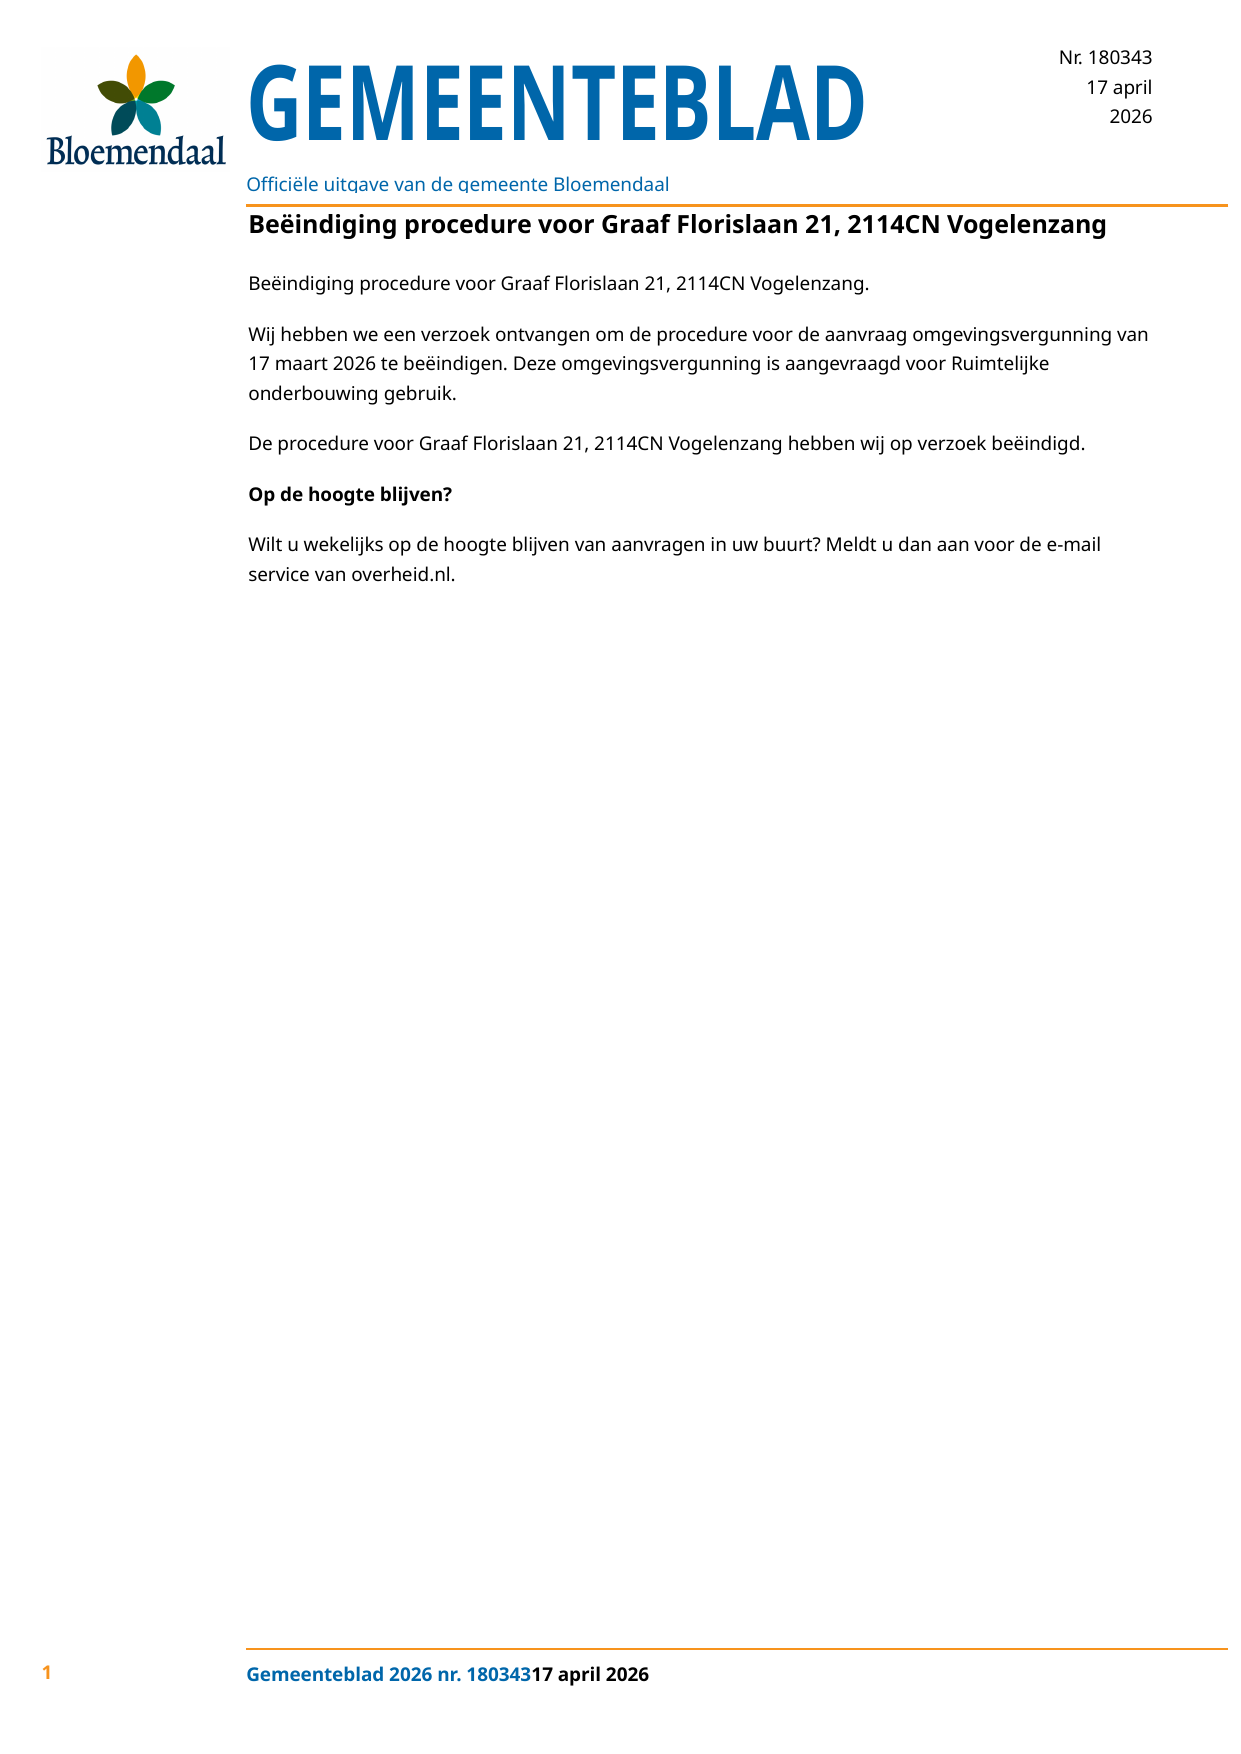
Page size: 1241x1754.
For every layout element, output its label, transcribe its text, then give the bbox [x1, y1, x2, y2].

picture [41, 47, 231, 172]
text Wij hebben we een verzoek ontvangen om de procedure voor de aanvraag omgevingsvergunning van 17 maart 2026 te beëindigen. Deze omgevingsvergunning is aangevraagd voor Ruimtelijke onderbouwing gebruik. [248, 321, 1152, 406]
text Wilt u wekelijks op de hoogte blijven van aanvragen in uw buurt? Meldt u dan aan voor de e-mail service van overheid.nl. [248, 531, 1152, 586]
text Beëindiging procedure voor Graaf Florislaan 21, 2114CN Vogelenzang. [248, 270, 1152, 296]
text De procedure voor Graaf Florislaan 21, 2114CN Vogelenzang hebben wij op verzoek beëindigd. [248, 430, 1152, 456]
text Beëindiging procedure voor Graaf Florislaan 21, 2114CN Vogelenzang [248, 207, 1152, 241]
text Op de hoogte blijven? [248, 481, 1152, 506]
